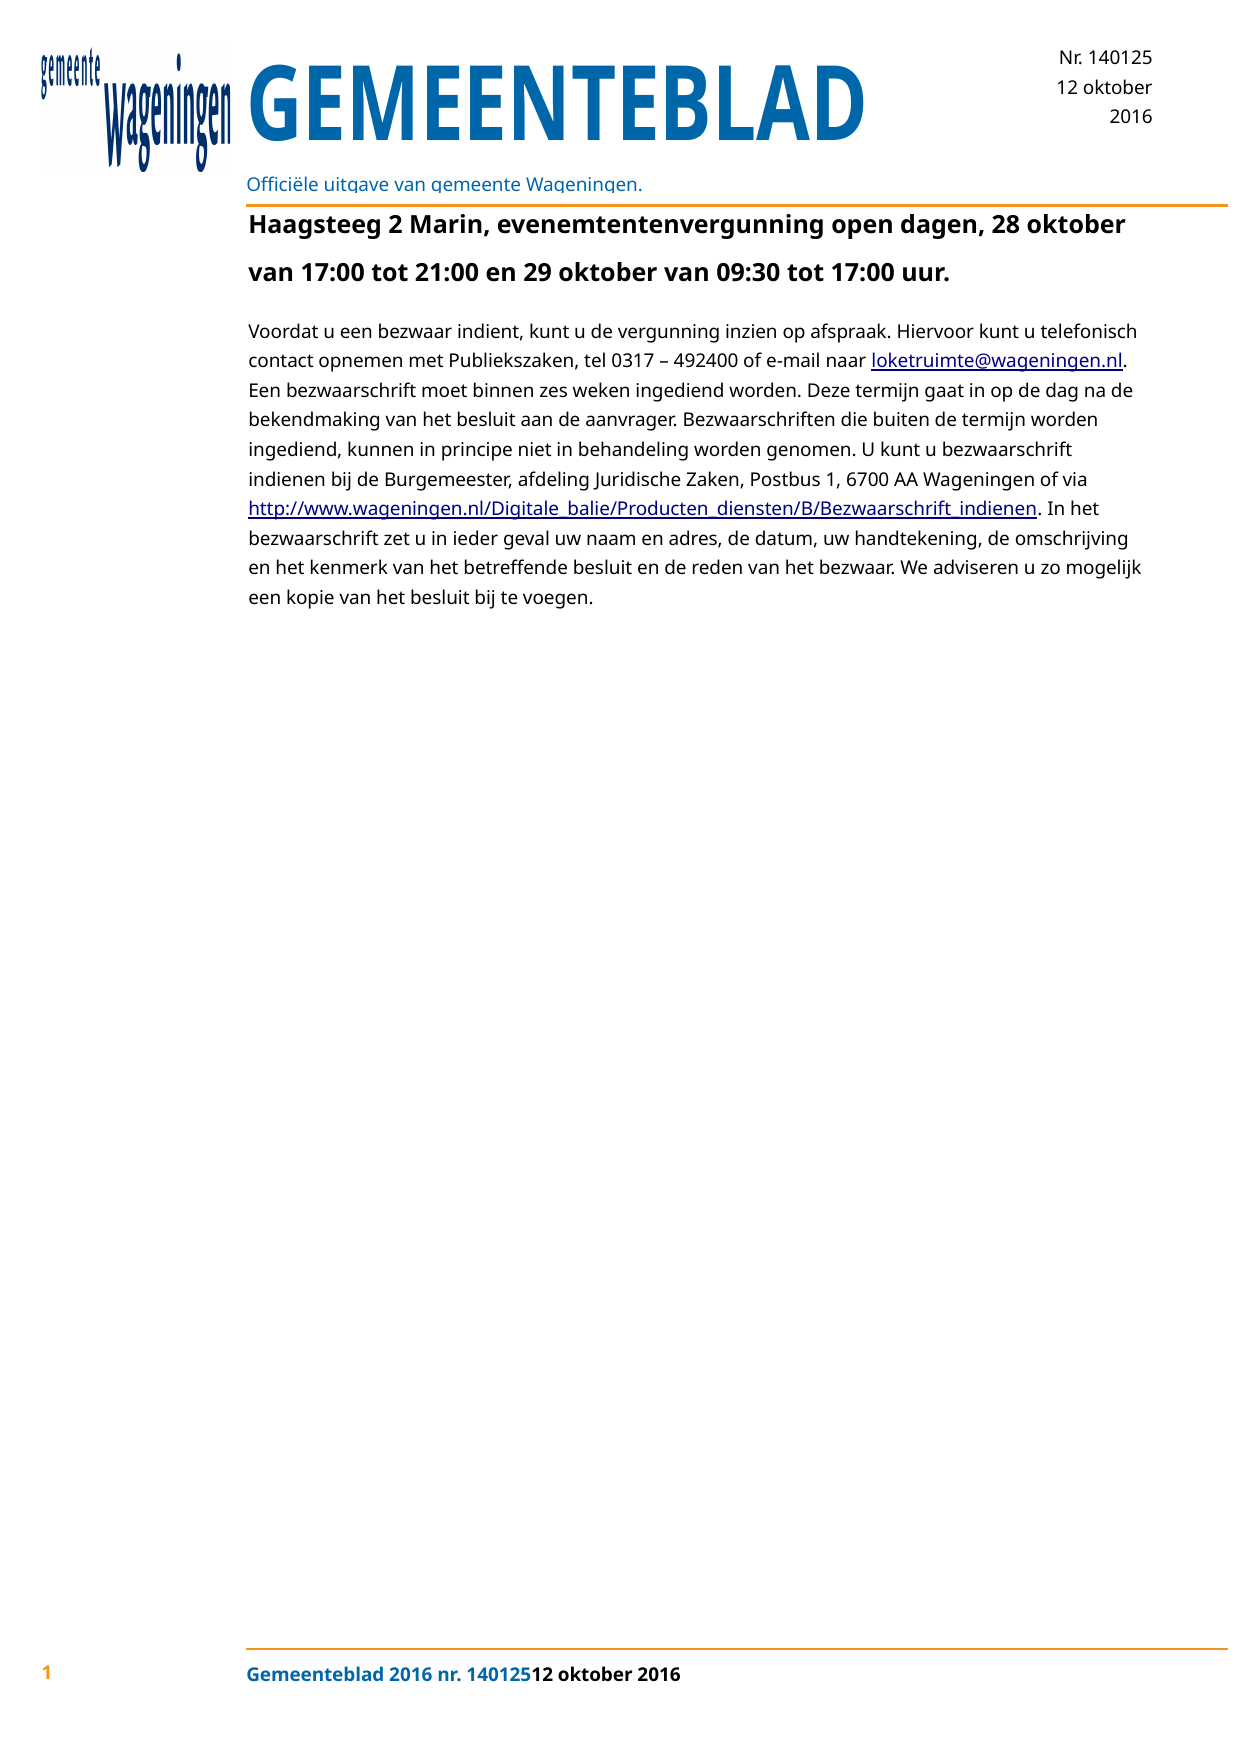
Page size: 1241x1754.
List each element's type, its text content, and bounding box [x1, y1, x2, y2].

text Haagsteeg 2 Marin, evenemtentenvergunning open dagen, 28 oktober van 17:00 tot 21:00 en 29 oktober van 09:30 tot 17:00 uur. [248, 207, 1152, 288]
picture [41, 47, 231, 172]
text Voordat u een bezwaar indient, kunt u de vergunning inzien op afspraak. Hiervoor kunt u telefonisch contact opnemen met Publiekszaken, tel 0317 – 492400 of e-mail naar loketruimte@wageningen.nl. Een bezwaarschrift moet binnen zes weken ingediend worden. Deze termijn gaat in op de dag na de bekendmaking van het besluit aan de aanvrager. Bezwaarschriften die buiten de termijn worden ingediend, kunnen in principe niet in behandeling worden genomen. U kunt u bezwaarschrift indienen bij de Burgemeester, afdeling Juridische Zaken, Postbus 1, 6700 AA Wageningen of via http://www.wageningen.nl/Digitale_balie/Producten_diensten/B/Bezwaarschrift_indienen. In het bezwaarschrift zet u in ieder geval uw naam en adres, de datum, uw handtekening, de omschrijving en het kenmerk van het betreffende besluit en de reden van het bezwaar. We adviseren u zo mogelijk een kopie van het besluit bij te voegen. [248, 318, 1152, 610]
